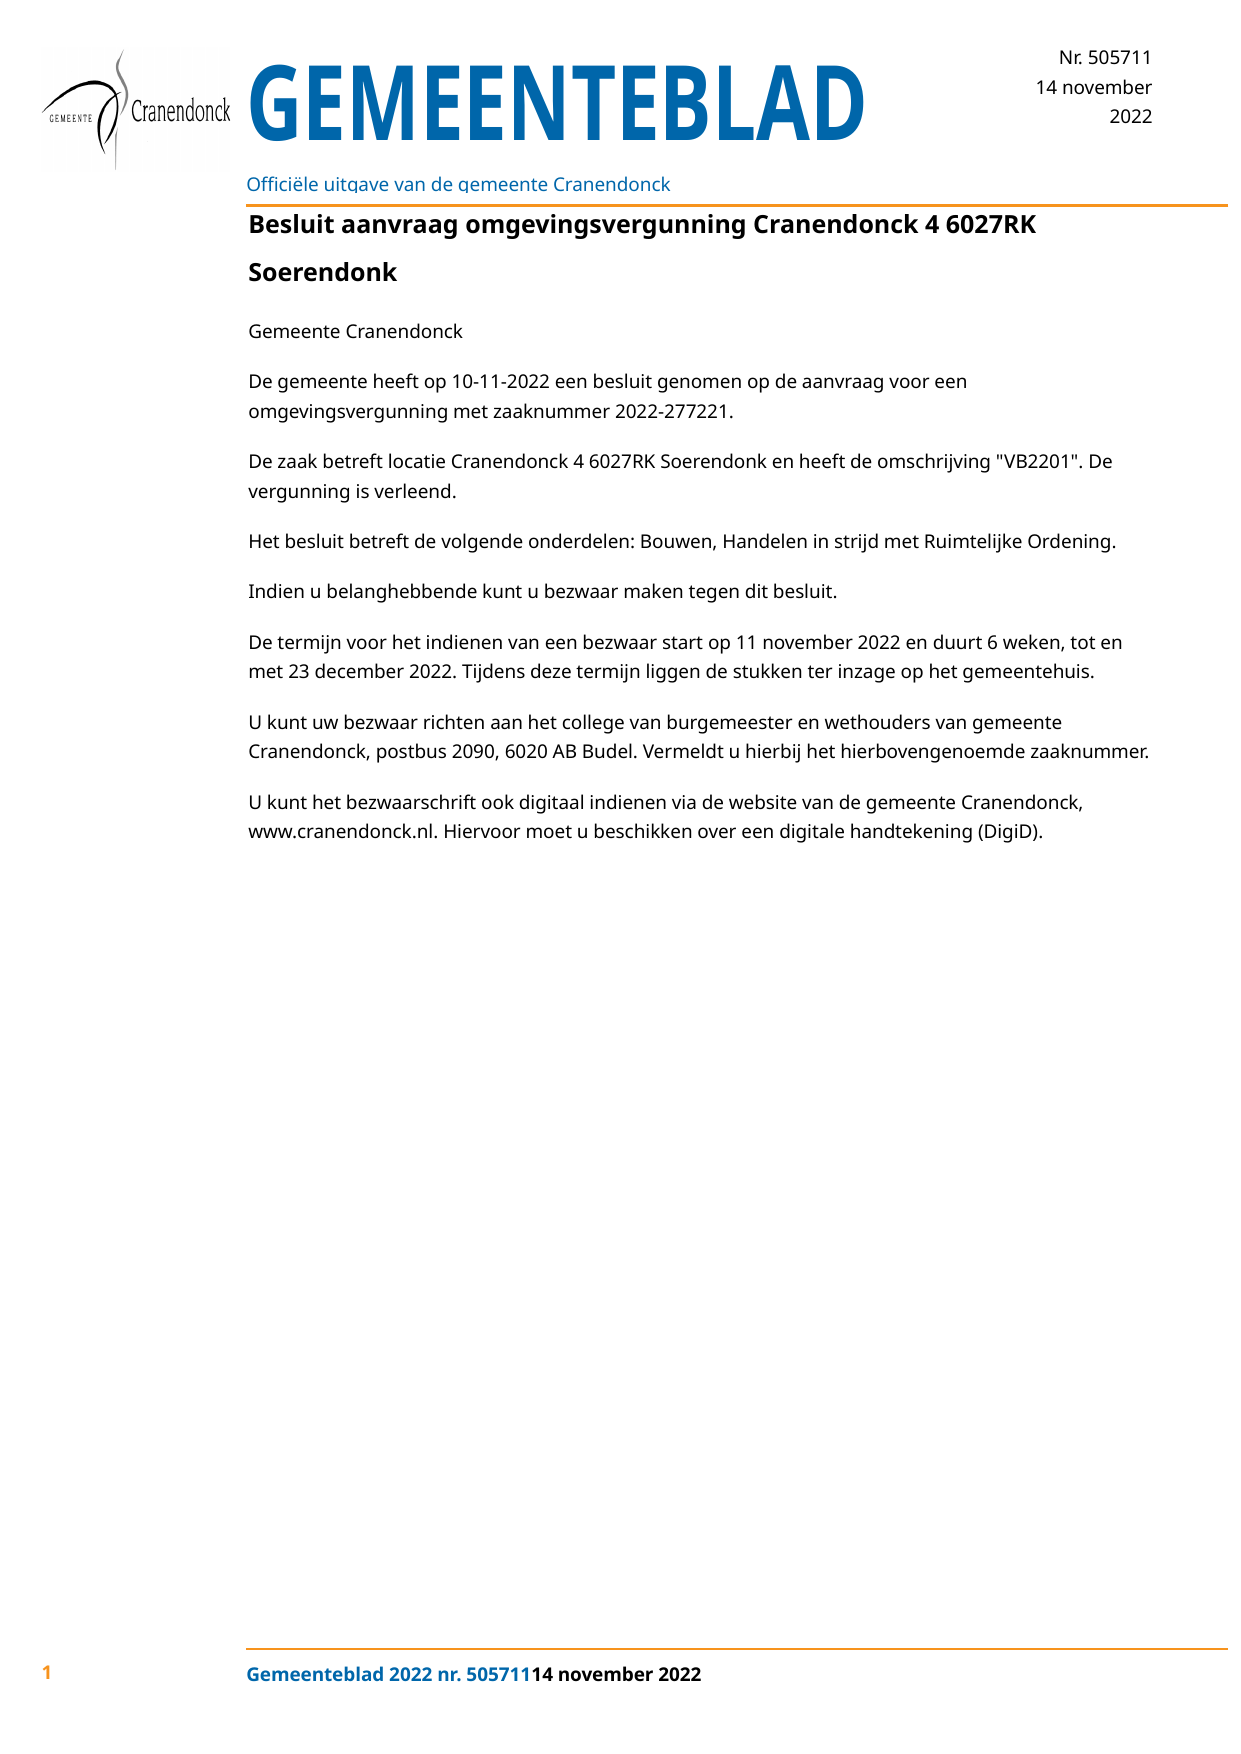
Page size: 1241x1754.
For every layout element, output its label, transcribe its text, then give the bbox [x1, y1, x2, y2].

text De zaak betreft locatie Cranendonck 4 6027RK Soerendonk en heeft de omschrijving "VB2201". De vergunning is verleend. [248, 448, 1152, 504]
text De gemeente heeft op 10-11-2022 een besluit genomen op de aanvraag voor een omgevingsvergunning met zaaknummer 2022-277221. [248, 368, 1152, 424]
text U kunt uw bezwaar richten aan het college van burgemeester en wethouders van gemeente Cranendonck, postbus 2090, 6020 AB Budel. Vermeldt u hierbij het hierbovengenoemde zaaknummer. [248, 709, 1152, 764]
picture [41, 47, 231, 172]
text Indien u belanghebbende kunt u bezwaar maken tegen dit besluit. [248, 579, 1152, 604]
text Het besluit betreft de volgende onderdelen: Bouwen, Handelen in strijd met Ruimtelijke Ordening. [248, 528, 1152, 554]
text Besluit aanvraag omgevingsvergunning Cranendonck 4 6027RK Soerendonk [248, 207, 1152, 288]
text Gemeente Cranendonck [248, 318, 1152, 344]
text De termijn voor het indienen van een bezwaar start op 11 november 2022 en duurt 6 weken, tot en met 23 december 2022. Tijdens deze termijn liggen de stukken ter inzage op het gemeentehuis. [248, 629, 1152, 684]
text U kunt het bezwaarschrift ook digitaal indienen via de website van de gemeente Cranendonck, www.cranendonck.nl. Hiervoor moet u beschikken over een digitale handtekening (DigiD). [248, 789, 1152, 844]
